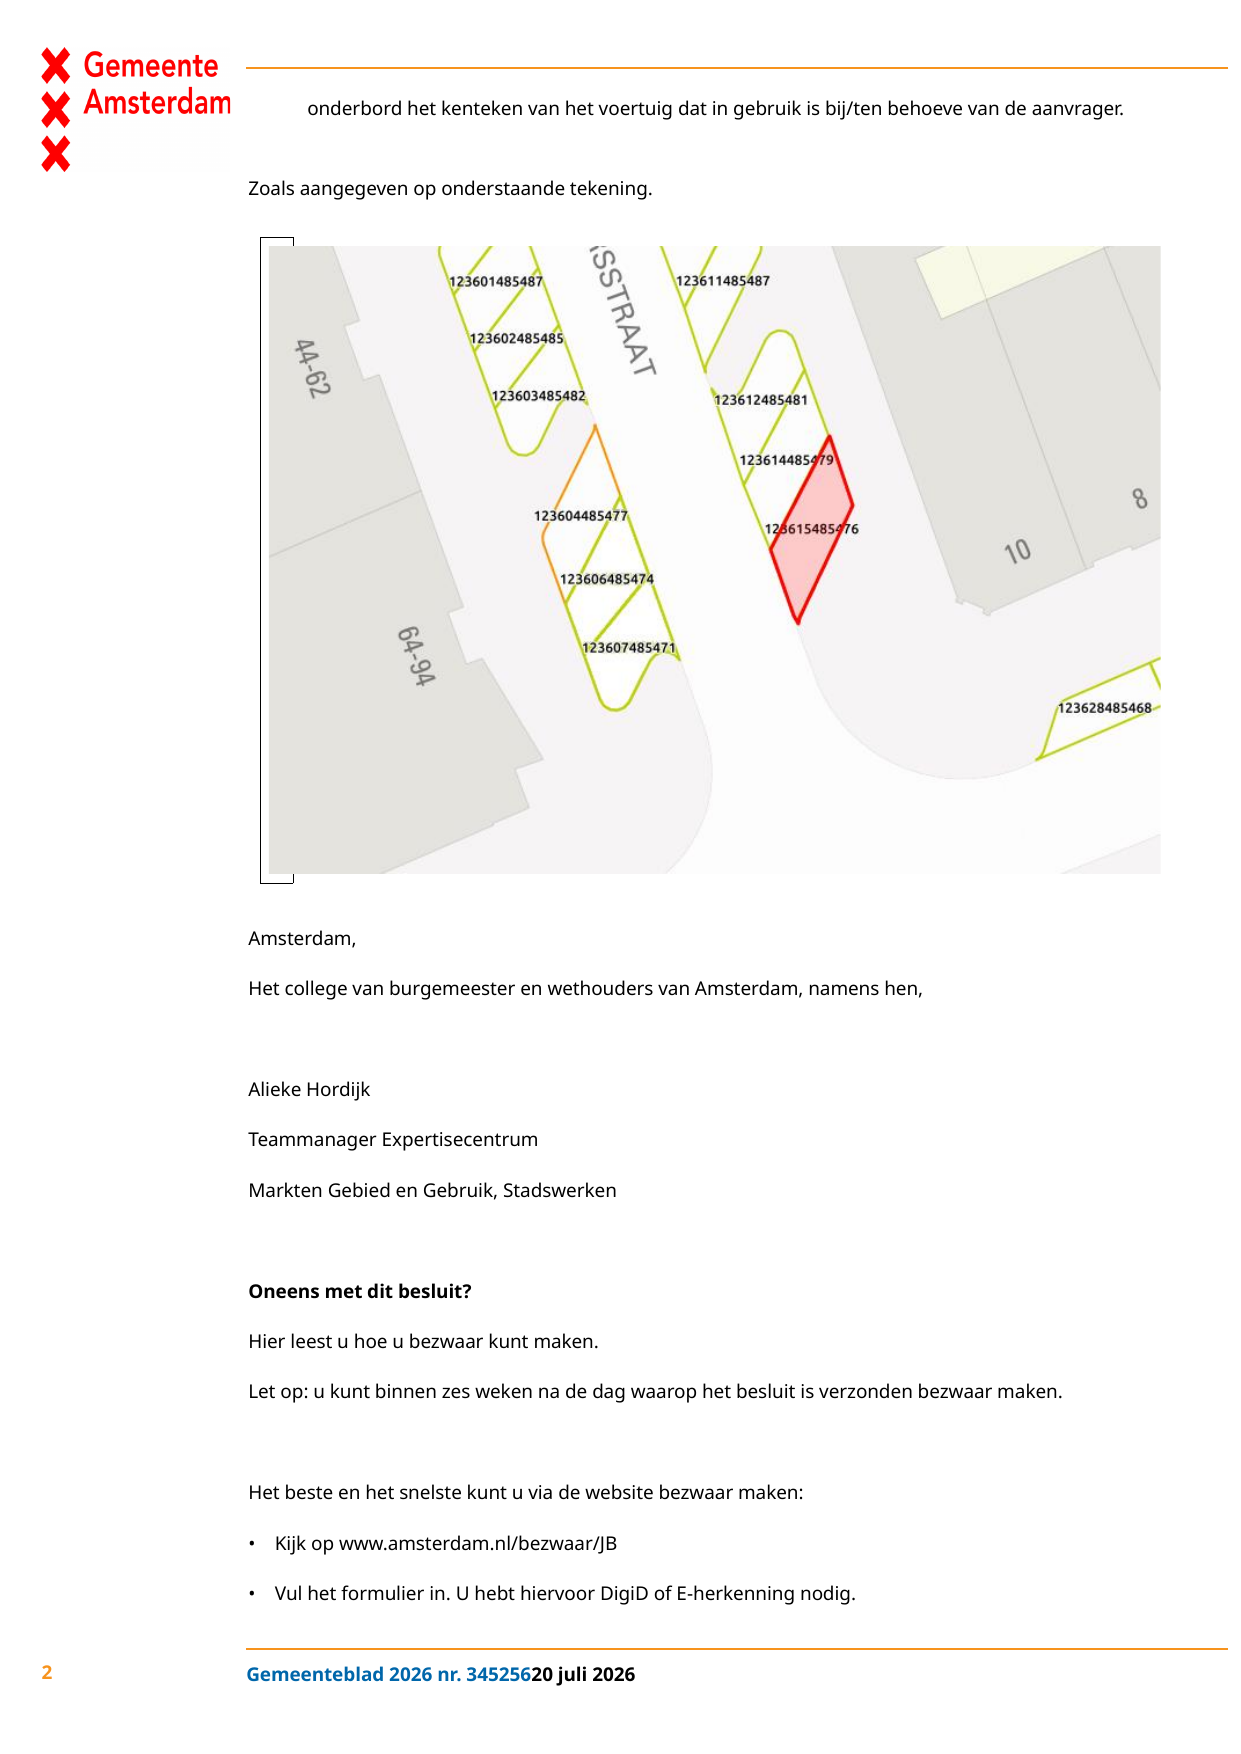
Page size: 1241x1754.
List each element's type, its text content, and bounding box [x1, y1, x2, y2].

picture [268, 246, 1161, 874]
text Let op: u kunt binnen zes weken na de dag waarop het besluit is verzonden bezwaar maken. [248, 1379, 1152, 1404]
text Zoals aangegeven op onderstaande tekening. [248, 175, 1152, 201]
text Alieke Hordijk [248, 1076, 1152, 1102]
picture [41, 47, 231, 172]
text Amsterdam, [248, 925, 1152, 951]
list onderbord het kenteken van het voertuig dat in gebruik is bij/ten behoeve van de aanvrager. [248, 95, 1152, 121]
text • Vul het formulier in. U hebt hiervoor DigiD of E-herkenning nodig. [248, 1580, 1152, 1606]
text Teammanager Expertisecentrum [248, 1127, 1152, 1152]
text Oneens met dit besluit? [248, 1278, 1152, 1303]
text • Kijk op www.amsterdam.nl/bezwaar/JB [248, 1530, 1152, 1556]
text Het college van burgemeester en wethouders van Amsterdam, namens hen, [248, 975, 1152, 1001]
text Markten Gebied en Gebruik, Stadswerken [248, 1177, 1152, 1203]
text Hier leest u hoe u bezwaar kunt maken. [248, 1328, 1152, 1354]
text Het beste en het snelste kunt u via de website bezwaar maken: [248, 1479, 1152, 1505]
